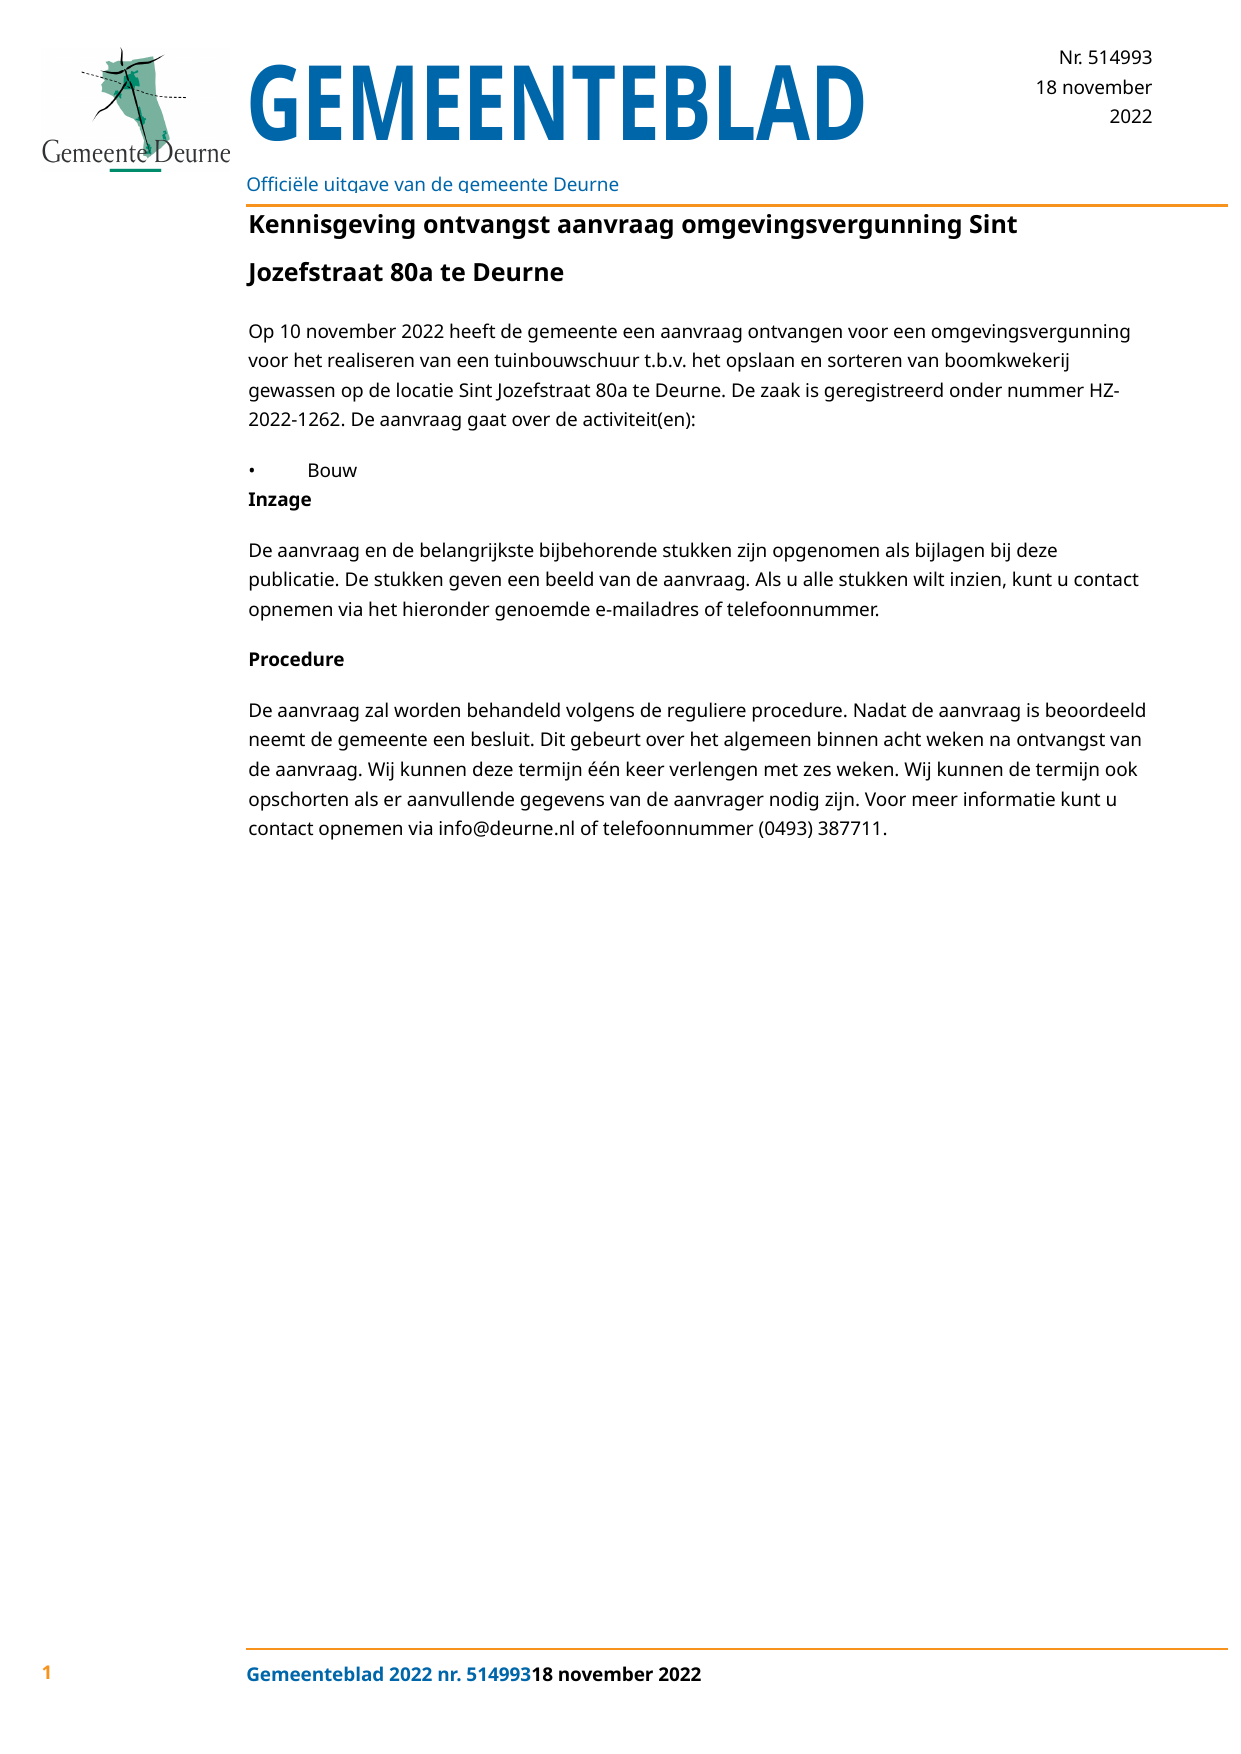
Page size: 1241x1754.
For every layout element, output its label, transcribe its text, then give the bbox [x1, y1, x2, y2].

text Op 10 november 2022 heeft de gemeente een aanvraag ontvangen voor een omgevingsvergunning voor het realiseren van een tuinbouwschuur t.b.v. het opslaan en sorteren van boomkwekerij gewassen op de locatie Sint Jozefstraat 80a te Deurne. De zaak is geregistreerd onder nummer HZ-2022-1262. De aanvraag gaat over de activiteit(en): [248, 318, 1152, 432]
text Procedure [248, 647, 1152, 672]
text Kennisgeving ontvangst aanvraag omgevingsvergunning Sint Jozefstraat 80a te Deurne [248, 207, 1152, 288]
text De aanvraag zal worden behandeld volgens de reguliere procedure. Nadat de aanvraag is beoordeeld neemt de gemeente een besluit. Dit gebeurt over het algemeen binnen acht weken na ontvangst van de aanvraag. Wij kunnen deze termijn één keer verlengen met zes weken. Wij kunnen de termijn ook opschorten als er aanvullende gegevens van de aanvrager nodig zijn. Voor meer informatie kunt u contact opnemen via info@deurne.nl of telefoonnummer (0493) 387711. [248, 697, 1152, 841]
picture [41, 47, 231, 172]
list Bouw [248, 457, 1152, 483]
text De aanvraag en de belangrijkste bijbehorende stukken zijn opgenomen als bijlagen bij deze publicatie. De stukken geven een beeld van de aanvraag. Als u alle stukken wilt inzien, kunt u contact opnemen via het hieronder genoemde e-mailadres of telefoonnummer. [248, 537, 1152, 622]
text Inzage [248, 487, 1152, 512]
